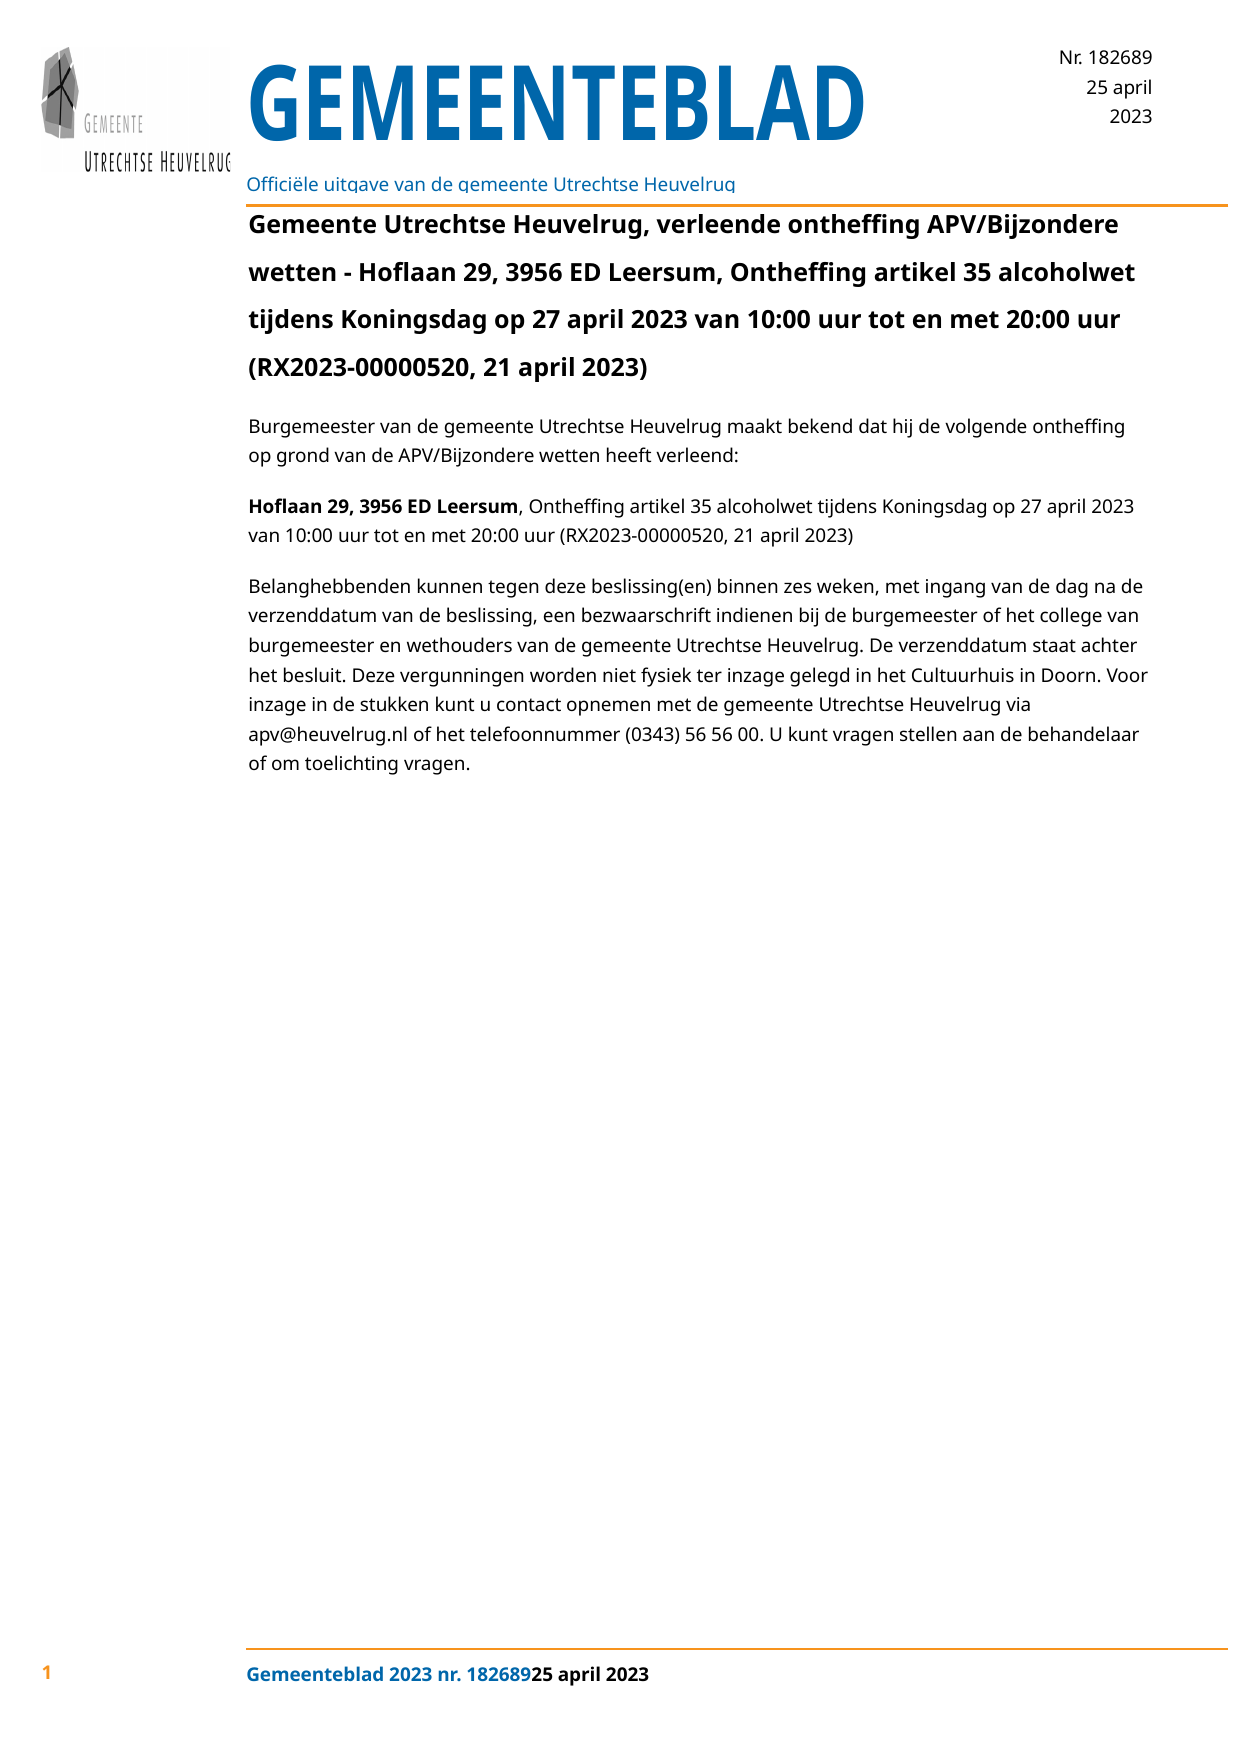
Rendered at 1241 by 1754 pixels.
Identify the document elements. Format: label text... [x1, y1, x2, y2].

text Gemeente Utrechtse Heuvelrug, verleende ontheffing APV/Bijzondere wetten - Hoflaan 29, 3956 ED Leersum, Ontheffing artikel 35 alcoholwet tijdens Koningsdag op 27 april 2023 van 10:00 uur tot en met 20:00 uur (RX2023-00000520, 21 april 2023) [248, 207, 1152, 384]
text Burgemeester van de gemeente Utrechtse Heuvelrug maakt bekend dat hij de volgende ontheffing op grond van de APV/Bijzondere wetten heeft verleend: [248, 413, 1152, 468]
picture [41, 47, 231, 172]
text Hoflaan 29, 3956 ED Leersum, Ontheffing artikel 35 alcoholwet tijdens Koningsdag op 27 april 2023 van 10:00 uur tot en met 20:00 uur (RX2023-00000520, 21 april 2023) [248, 493, 1152, 548]
text Belanghebbenden kunnen tegen deze beslissing(en) binnen zes weken, met ingang van de dag na de verzenddatum van de beslissing, een bezwaarschrift indienen bij de burgemeester of het college van burgemeester en wethouders van de gemeente Utrechtse Heuvelrug. De verzenddatum staat achter het besluit. Deze vergunningen worden niet fysiek ter inzage gelegd in het Cultuurhuis in Doorn. Voor inzage in de stukken kunt u contact opnemen met de gemeente Utrechtse Heuvelrug via apv@heuvelrug.nl of het telefoonnummer (0343) 56 56 00. U kunt vragen stellen aan de behandelaar of om toelichting vragen. [248, 573, 1152, 776]
